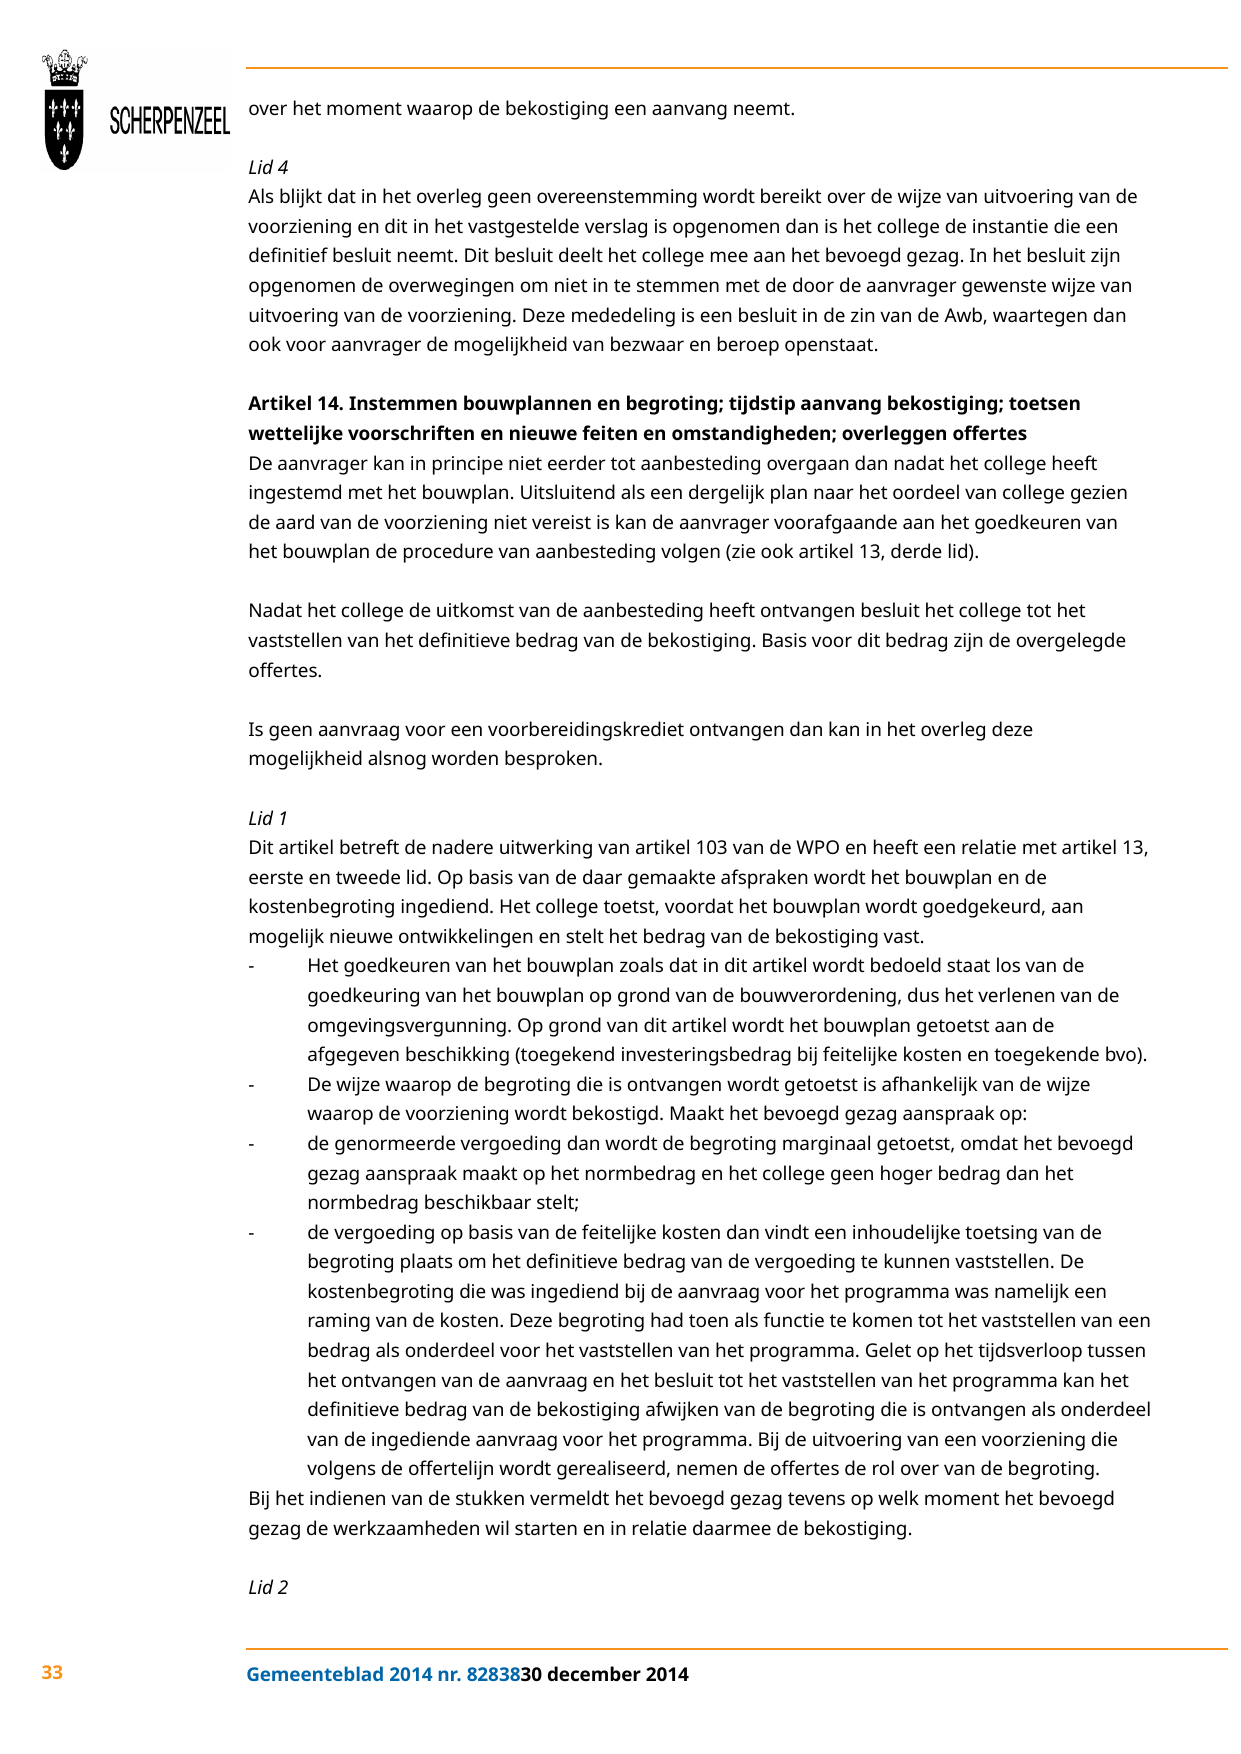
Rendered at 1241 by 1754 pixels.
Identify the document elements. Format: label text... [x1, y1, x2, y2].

list de genormeerde vergoeding dan wordt de begroting marginaal getoetst, omdat het bevoegd gezag aanspraak maakt op het normbedrag en het college geen hoger bedrag dan het normbedrag beschikbaar stelt; [248, 1130, 1152, 1215]
text Nadat het college de uitkomst van de aanbesteding heeft ontvangen besluit het college tot het vaststellen van het definitieve bedrag van de bekostiging. Basis voor dit bedrag zijn de overgelegde offertes. [248, 598, 1152, 683]
text Lid 4 [248, 154, 1152, 180]
picture [41, 47, 231, 172]
text over het moment waarop de bekostiging een aanvang neemt. [248, 95, 1152, 121]
text Lid 1 [248, 805, 1152, 831]
list De wijze waarop de begroting die is ontvangen wordt getoetst is afhankelijk van de wijze waarop de voorziening wordt bekostigd. Maakt het bevoegd gezag aanspraak op: [248, 1071, 1152, 1126]
text Als blijkt dat in het overleg geen overeenstemming wordt bereikt over de wijze van uitvoering van de voorziening en dit in het vastgestelde verslag is opgenomen dan is het college de instantie die een definitief besluit neemt. Dit besluit deelt het college mee aan het bevoegd gezag. In het besluit zijn opgenomen de overwegingen om niet in te stemmen met de door de aanvrager gewenste wijze van uitvoering van de voorziening. Deze mededeling is een besluit in de zin van de Awb, waartegen dan ook voor aanvrager de mogelijkheid van bezwaar en beroep openstaat. [248, 183, 1152, 357]
list de vergoeding op basis van de feitelijke kosten dan vindt een inhoudelijke toetsing van de begroting plaats om het definitieve bedrag van de vergoeding te kunnen vaststellen. De kostenbegroting die was ingediend bij de aanvraag voor het programma was namelijk een raming van de kosten. Deze begroting had toen als functie te komen tot het vaststellen van een bedrag als onderdeel voor het vaststellen van het programma. Gelet op het tijdsverloop tussen het ontvangen van de aanvraag en het besluit tot het vaststellen van het programma kan het definitieve bedrag van de bekostiging afwijken van de begroting die is ontvangen als onderdeel van de ingediende aanvraag voor het programma. Bij de uitvoering van een voorziening die volgens de offertelijn wordt gerealiseerd, nemen de offertes de rol over van de begroting. [248, 1219, 1152, 1481]
text Dit artikel betreft de nadere uitwerking van artikel 103 van de WPO en heeft een relatie met artikel 13, eerste en tweede lid. Op basis van de daar gemaakte afspraken wordt het bouwplan en de kostenbegroting ingediend. Het college toetst, voordat het bouwplan wordt goedgekeurd, aan mogelijk nieuwe ontwikkelingen en stelt het bedrag van de bekostiging vast. [248, 834, 1152, 949]
text Bij het indienen van de stukken vermeldt het bevoegd gezag tevens op welk moment het bevoegd gezag de werkzaamheden wil starten en in relatie daarmee de bekostiging. [248, 1485, 1152, 1541]
text Artikel 14. Instemmen bouwplannen en begroting; tijdstip aanvang bekostiging; toetsen wettelijke voorschriften en nieuwe feiten en omstandigheden; overleggen offertes [248, 391, 1152, 446]
text Lid 2 [248, 1574, 1152, 1600]
text Is geen aanvraag voor een voorbereidingskrediet ontvangen dan kan in het overleg deze mogelijkheid alsnog worden besproken. [248, 716, 1152, 771]
list Het goedkeuren van het bouwplan zoals dat in dit artikel wordt bedoeld staat los van de goedkeuring van het bouwplan op grond van de bouwverordening, dus het verlenen van de omgevingsvergunning. Op grond van dit artikel wordt het bouwplan getoetst aan de afgegeven beschikking (toegekend investeringsbedrag bij feitelijke kosten en toegekende bvo). [248, 953, 1152, 1067]
text De aanvrager kan in principe niet eerder tot aanbesteding overgaan dan nadat het college heeft ingestemd met het bouwplan. Uitsluitend als een dergelijk plan naar het oordeel van college gezien de aard van de voorziening niet vereist is kan de aanvrager voorafgaande aan het goedkeuren van het bouwplan de procedure van aanbesteding volgen (zie ook artikel 13, derde lid). [248, 450, 1152, 564]
